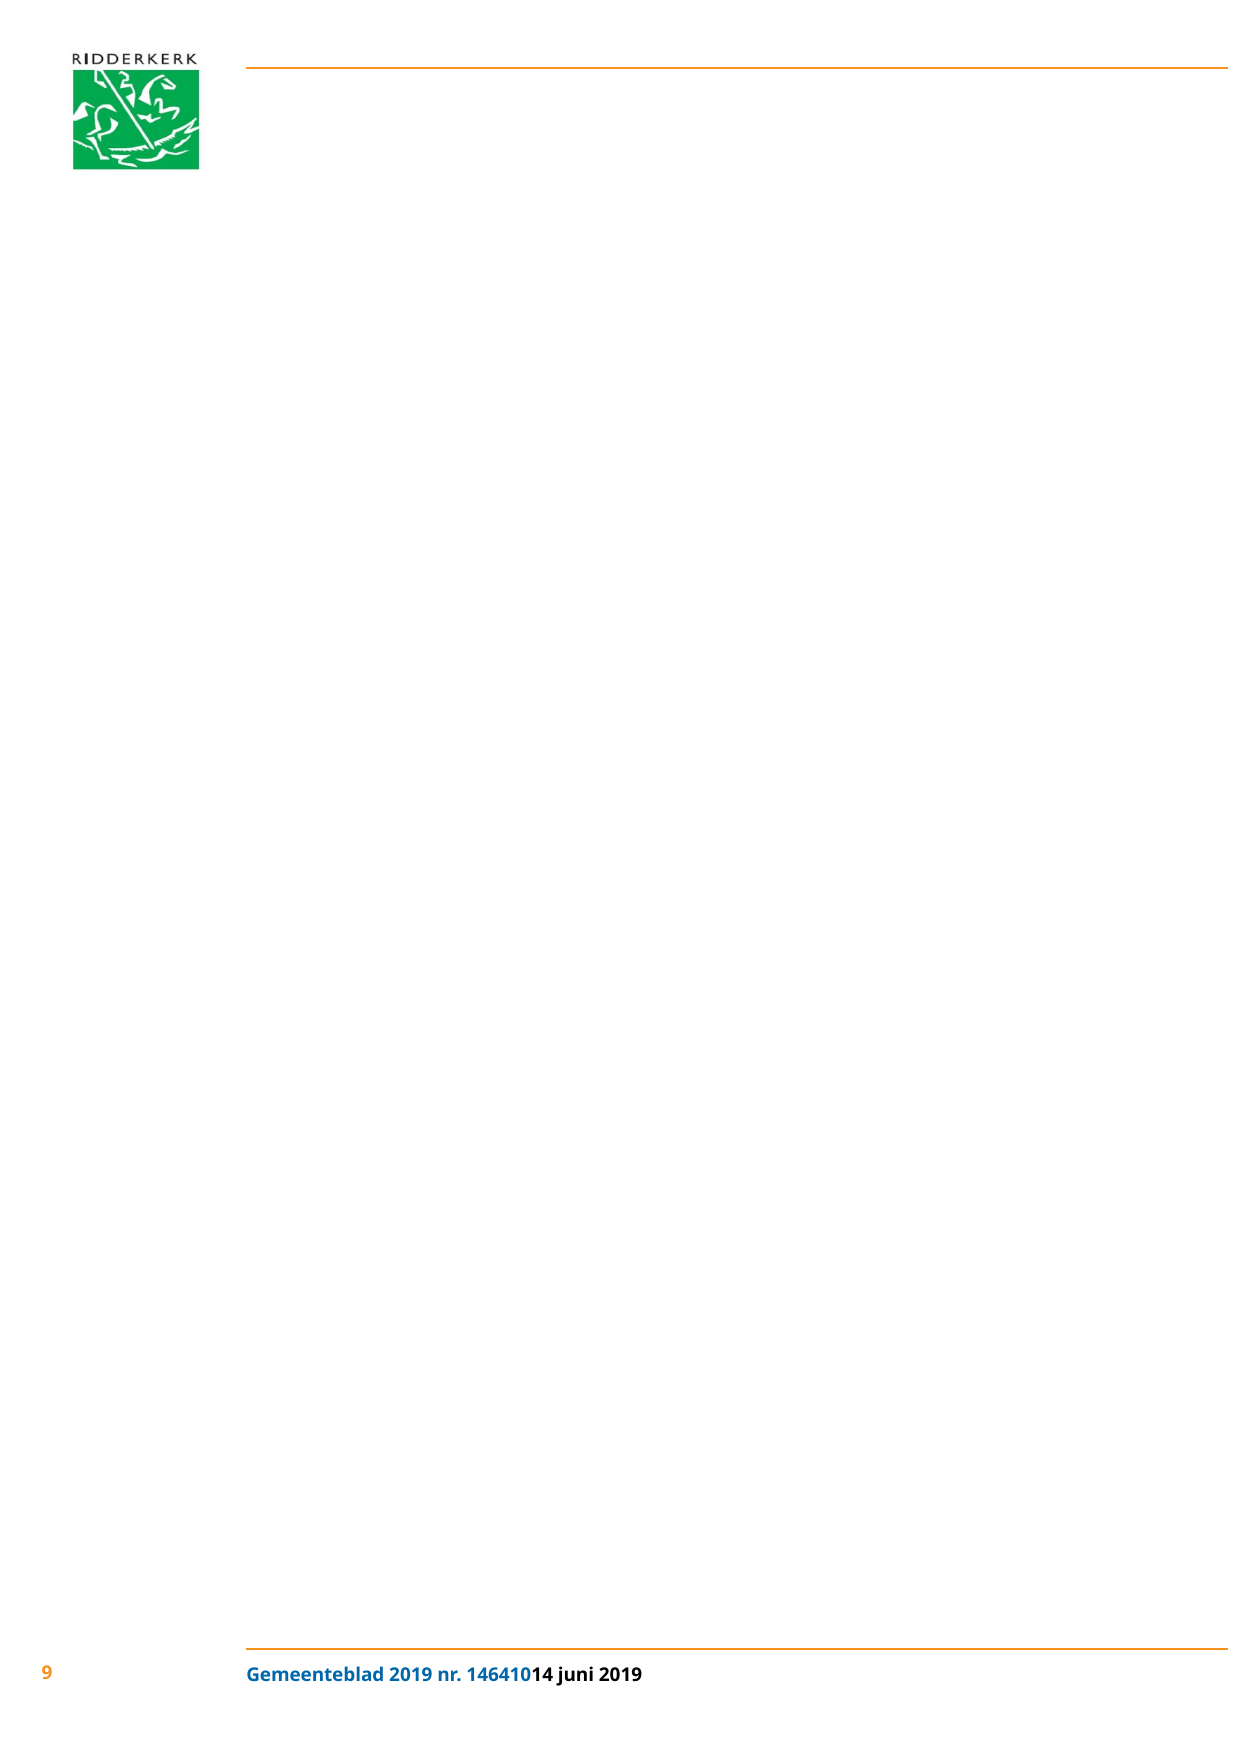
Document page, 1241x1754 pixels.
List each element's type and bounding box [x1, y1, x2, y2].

picture [41, 47, 231, 172]
